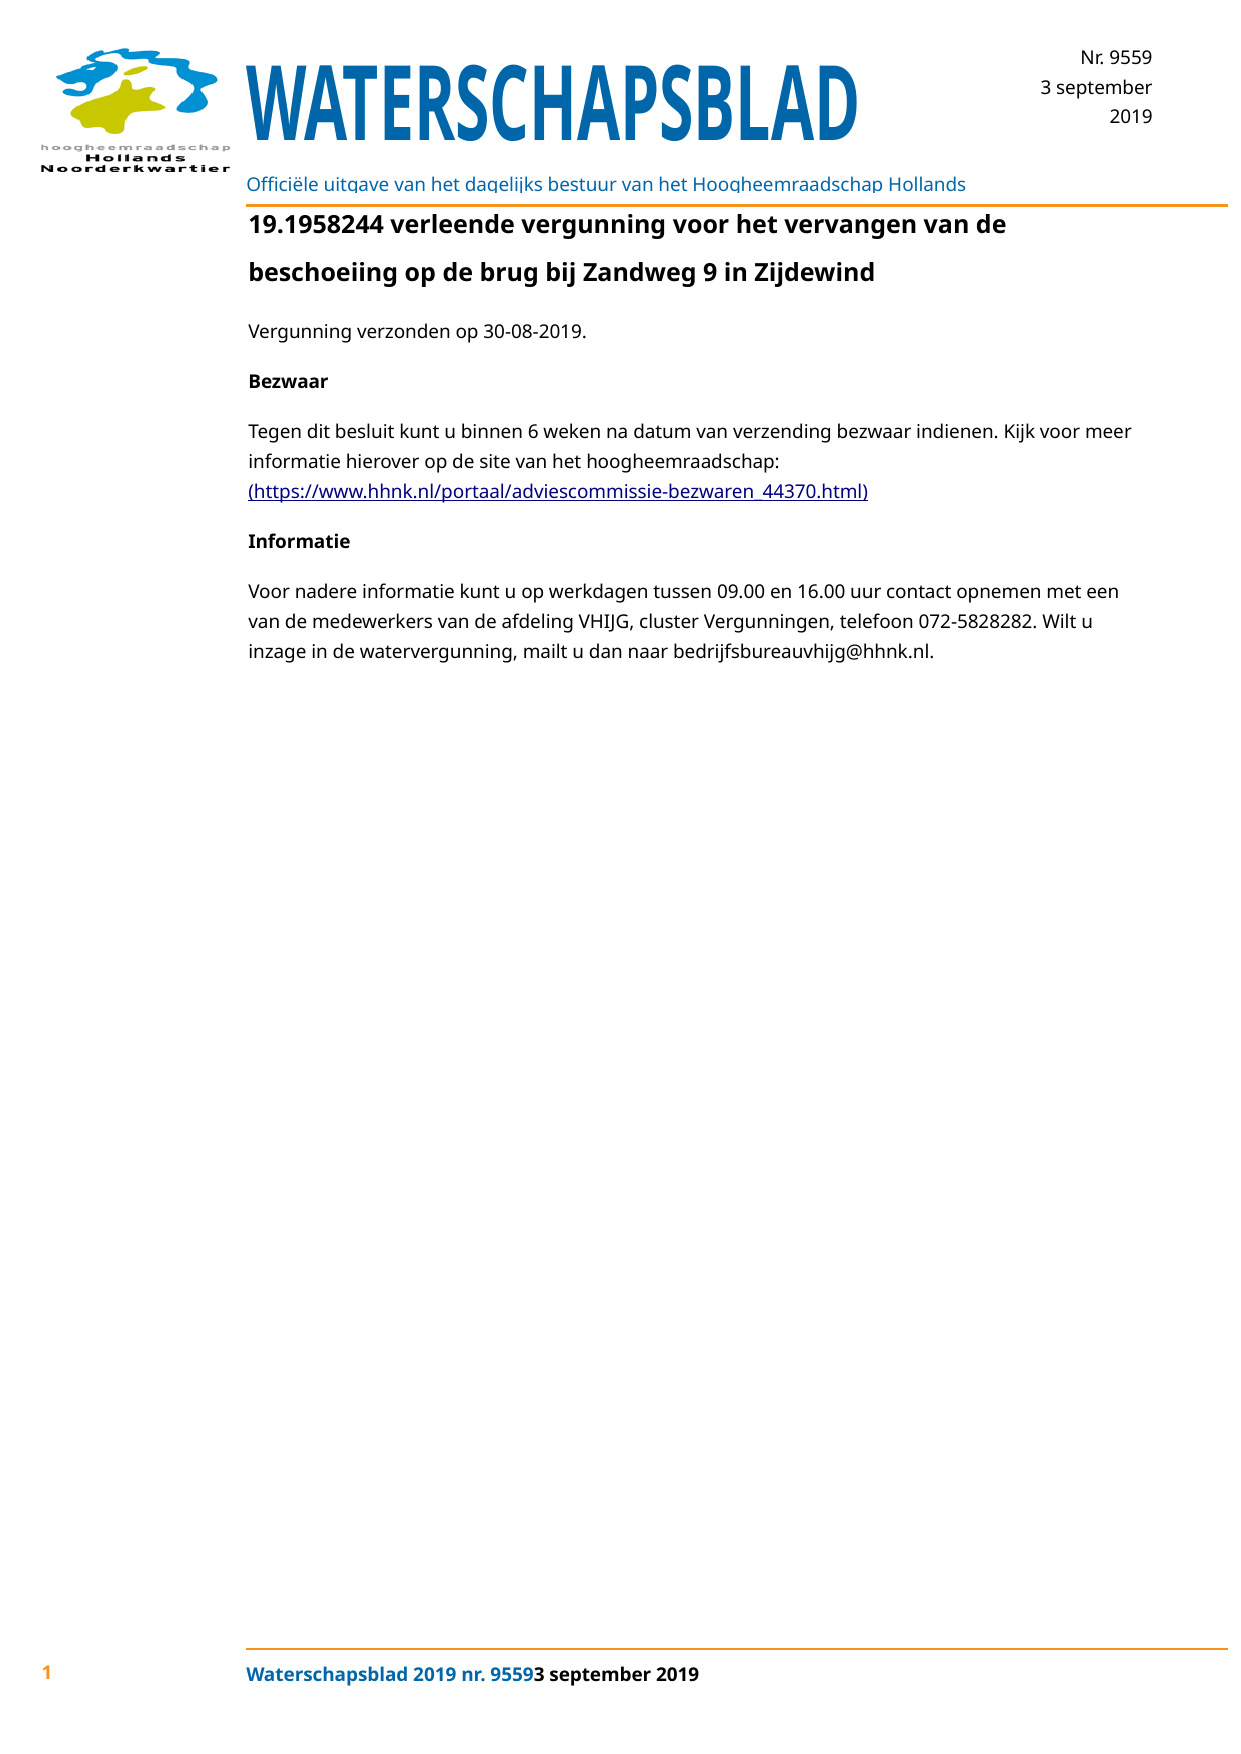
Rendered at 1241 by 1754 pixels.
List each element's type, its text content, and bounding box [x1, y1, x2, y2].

text Vergunning verzonden op 30-08-2019. [248, 318, 1152, 344]
text Tegen dit besluit kunt u binnen 6 weken na datum van verzending bezwaar indienen. Kijk voor meer informatie hierover op de site van het hoogheemraadschap: (https://www.hhnk.nl/portaal/adviescommissie-bezwaren_44370.html) [248, 419, 1152, 504]
text Informatie [248, 528, 1152, 554]
text Voor nadere informatie kunt u op werkdagen tussen 09.00 en 16.00 uur contact opnemen met een van de medewerkers van de afdeling VHIJG, cluster Vergunningen, telefoon 072-5828282. Wilt u inzage in de watervergunning, mailt u dan naar bedrijfsbureauvhijg@hhnk.nl. [248, 579, 1152, 664]
text 19.1958244 verleende vergunning voor het vervangen van de beschoeiing op de brug bij Zandweg 9 in Zijdewind [248, 207, 1152, 288]
picture [41, 47, 231, 172]
text Bezwaar [248, 368, 1152, 394]
